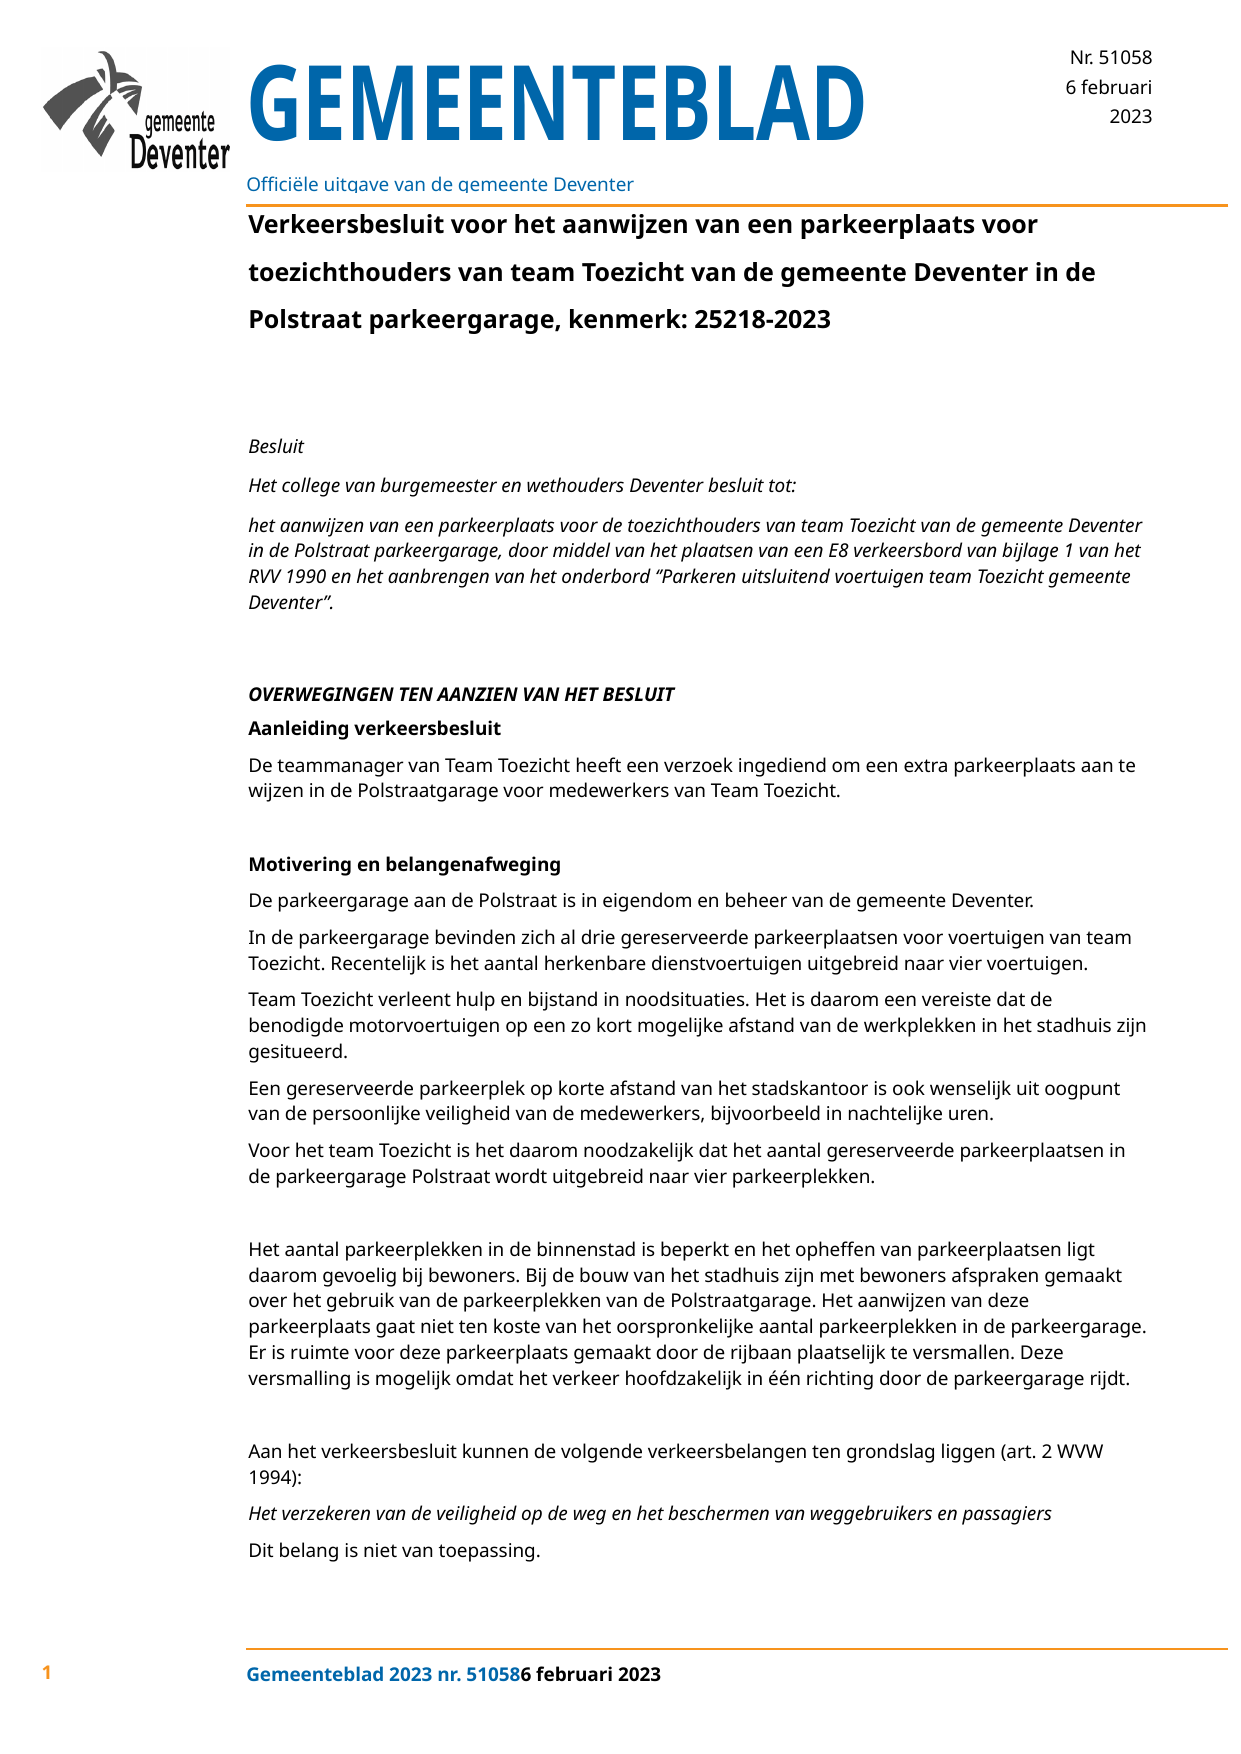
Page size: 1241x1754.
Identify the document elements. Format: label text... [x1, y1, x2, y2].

text Het verzekeren van de veiligheid op de weg en het beschermen van weggebruikers en passagiers [248, 1501, 1152, 1526]
text Motivering en belangenafweging [248, 851, 1152, 877]
text Een gereserveerde parkeerplek op korte afstand van het stadskantoor is ook wenselijk uit oogpunt van de persoonlijke veiligheid van de medewerkers, bijvoorbeeld in nachtelijke uren. [248, 1075, 1152, 1126]
picture [41, 47, 231, 172]
text Het college van burgemeester en wethouders Deventer besluit tot: [248, 472, 1152, 498]
text Dit belang is niet van toepassing. [248, 1537, 1152, 1563]
text Het aantal parkeerplekken in de binnenstad is beperkt en het opheffen van parkeerplaatsen ligt daarom gevoelig bij bewoners. Bij de bouw van het stadhuis zijn met bewoners afspraken gemaakt over het gebruik van de parkeerplekken van de Polstraatgarage. Het aanwijzen van deze parkeerplaats gaat niet ten koste van het oorspronkelijke aantal parkeerplekken in de parkeergarage. Er is ruimte voor deze parkeerplaats gemaakt door de rijbaan plaatselijk te versmallen. Deze versmalling is mogelijk omdat het verkeer hoofdzakelijk in één richting door de parkeergarage rijdt. [248, 1236, 1152, 1391]
text Aanleiding verkeersbesluit [248, 715, 1152, 741]
text De parkeergarage aan de Polstraat is in eigendom en beheer van de gemeente Deventer. [248, 887, 1152, 913]
text Voor het team Toezicht is het daarom noodzakelijk dat het aantal gereserveerde parkeerplaatsen in de parkeergarage Polstraat wordt uitgebreid naar vier parkeerplekken. [248, 1137, 1152, 1188]
text In de parkeergarage bevinden zich al drie gereserveerde parkeerplaatsen voor voertuigen van team Toezicht. Recentelijk is het aantal herkenbare dienstvoertuigen uitgebreid naar vier voertuigen. [248, 924, 1152, 976]
text het aanwijzen van een parkeerplaats voor de toezichthouders van team Toezicht van de gemeente Deventer in de Polstraat parkeergarage, door middel van het plaatsen van een E8 verkeersbord van bijlage 1 van het RVV 1990 en het aanbrengen van het onderbord ‘’Parkeren uitsluitend voertuigen team Toezicht gemeente Deventer”. [248, 512, 1152, 615]
text De teammanager van Team Toezicht heeft een verzoek ingediend om een extra parkeerplaats aan te wijzen in de Polstraatgarage voor medewerkers van Team Toezicht. [248, 752, 1152, 803]
text Verkeersbesluit voor het aanwijzen van een parkeerplaats voor toezichthouders van team Toezicht van de gemeente Deventer in de Polstraat parkeergarage, kenmerk: 25218-2023 [248, 207, 1152, 336]
text Besluit [248, 433, 1152, 459]
text Team Toezicht verleent hulp en bijstand in noodsituaties. Het is daarom een vereiste dat de benodigde motorvoertuigen op een zo kort mogelijke afstand van de werkplekken in het stadhuis zijn gesitueerd. [248, 987, 1152, 1064]
text Aan het verkeersbesluit kunnen de volgende verkeersbelangen ten grondslag liggen (art. 2 WVW 1994): [248, 1438, 1152, 1489]
text OVERWEGINGEN TEN AANZIEN VAN HET BESLUIT [248, 681, 1152, 707]
